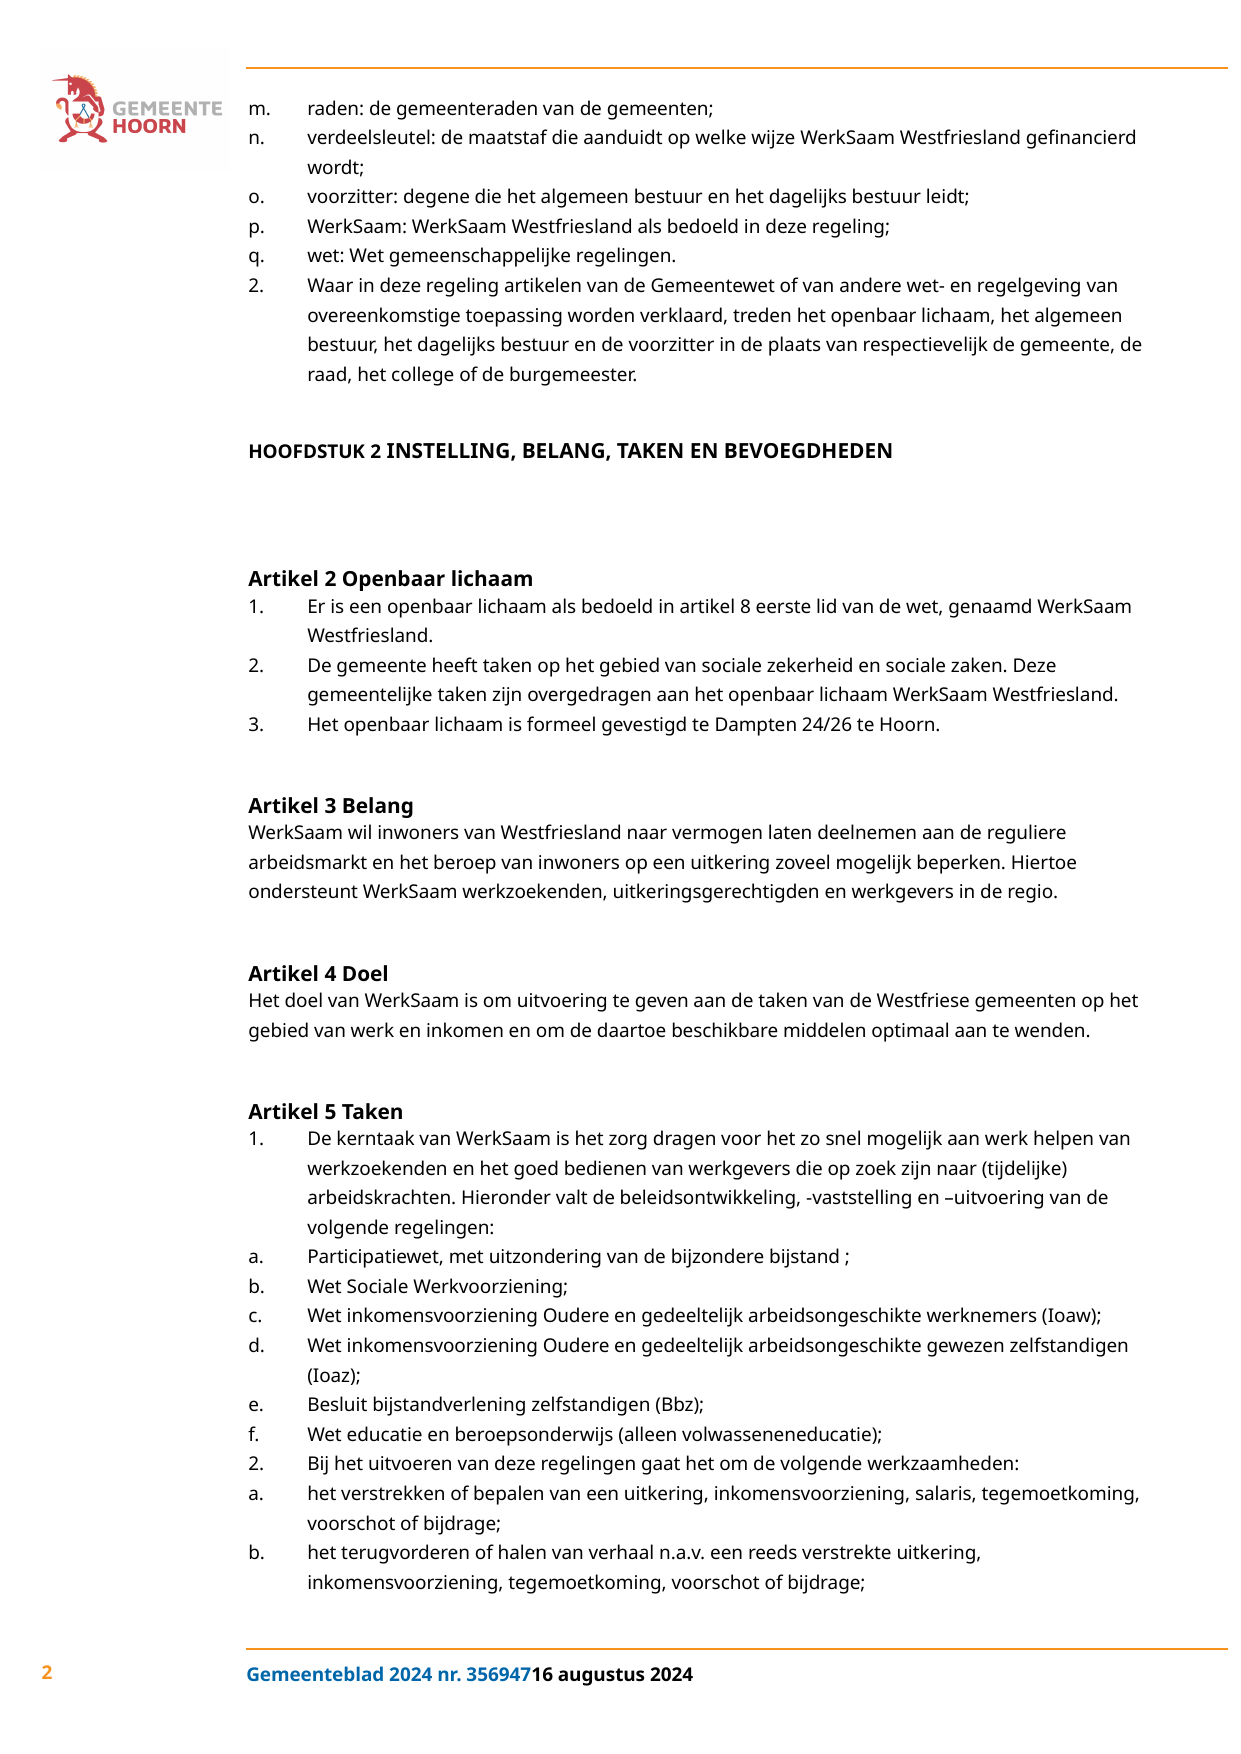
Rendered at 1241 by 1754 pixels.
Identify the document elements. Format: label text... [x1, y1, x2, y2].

text WerkSaam wil inwoners van Westfriesland naar vermogen laten deelnemen aan de reguliere arbeidsmarkt en het beroep van inwoners op een uitkering zoveel mogelijk beperken. Hiertoe ondersteunt WerkSaam werkzoekenden, uitkeringsgerechtigden en werkgevers in de regio. [248, 819, 1152, 904]
text Artikel 3 Belang [248, 791, 1152, 819]
list het verstrekken of bepalen van een uitkering, inkomensvoorziening, salaris, tegemoetkoming, voorschot of bijdrage; [248, 1480, 1152, 1536]
text Het doel van WerkSaam is om uitvoering te geven aan de taken van de Westfriese gemeenten op het gebied van werk en inkomen en om de daartoe beschikbare middelen optimaal aan te wenden. [248, 987, 1152, 1042]
list Er is een openbaar lichaam als bedoeld in artikel 8 eerste lid van de wet, genaamd WerkSaam Westfriesland. [248, 593, 1152, 648]
list Bij het uitvoeren van deze regelingen gaat het om de volgende werkzaamheden: [248, 1451, 1152, 1476]
list Besluit bijstandverlening zelfstandigen (Bbz); [248, 1391, 1152, 1417]
list Participatiewet, met uitzondering van de bijzondere bijstand ; [248, 1243, 1152, 1269]
text Artikel 2 Openbaar lichaam [248, 564, 1152, 593]
list raden: de gemeenteraden van de gemeenten; [248, 95, 1152, 121]
list Wet inkomensvoorziening Oudere en gedeeltelijk arbeidsongeschikte werknemers (Ioaw); [248, 1303, 1152, 1328]
text Artikel 4 Doel [248, 959, 1152, 987]
list Het openbaar lichaam is formeel gevestigd te Dampten 24/26 te Hoorn. [248, 711, 1152, 737]
text HOOFDSTUK 2 INSTELLING, BELANG, TAKEN EN BEVOEGDHEDEN [248, 436, 1152, 465]
list Wet Sociale Werkvoorziening; [248, 1273, 1152, 1299]
text Artikel 5 Taken [248, 1097, 1152, 1125]
list Wet educatie en beroepsonderwijs (alleen volwasseneneducatie); [248, 1421, 1152, 1447]
picture [41, 47, 231, 172]
list voorzitter: degene die het algemeen bestuur en het dagelijks bestuur leidt; [248, 183, 1152, 209]
list WerkSaam: WerkSaam Westfriesland als bedoeld in deze regeling; [248, 213, 1152, 239]
list het terugvorderen of halen van verhaal n.a.v. een reeds verstrekte uitkering, inkomensvoorziening, tegemoetkoming, voorschot of bijdrage; [248, 1539, 1152, 1595]
list De gemeente heeft taken op het gebied van sociale zekerheid en sociale zaken. Deze gemeentelijke taken zijn overgedragen aan het openbaar lichaam WerkSaam Westfriesland. [248, 652, 1152, 707]
list verdeelsleutel: de maatstaf die aanduidt op welke wijze WerkSaam Westfriesland gefinancierd wordt; [248, 124, 1152, 180]
list De kerntaak van WerkSaam is het zorg dragen voor het zo snel mogelijk aan werk helpen van werkzoekenden en het goed bedienen van werkgevers die op zoek zijn naar (tijdelijke) arbeidskrachten. Hieronder valt de beleidsontwikkeling, -vaststelling en –uitvoering van de volgende regelingen: [248, 1125, 1152, 1240]
list Waar in deze regeling artikelen van de Gemeentewet of van andere wet- en regelgeving van overeenkomstige toepassing worden verklaard, treden het openbaar lichaam, het algemeen bestuur, het dagelijks bestuur en de voorzitter in de plaats van respectievelijk de gemeente, de raad, het college of de burgemeester. [248, 272, 1152, 387]
list Wet inkomensvoorziening Oudere en gedeeltelijk arbeidsongeschikte gewezen zelfstandigen (Ioaz); [248, 1332, 1152, 1388]
list wet: Wet gemeenschappelijke regelingen. [248, 243, 1152, 268]
